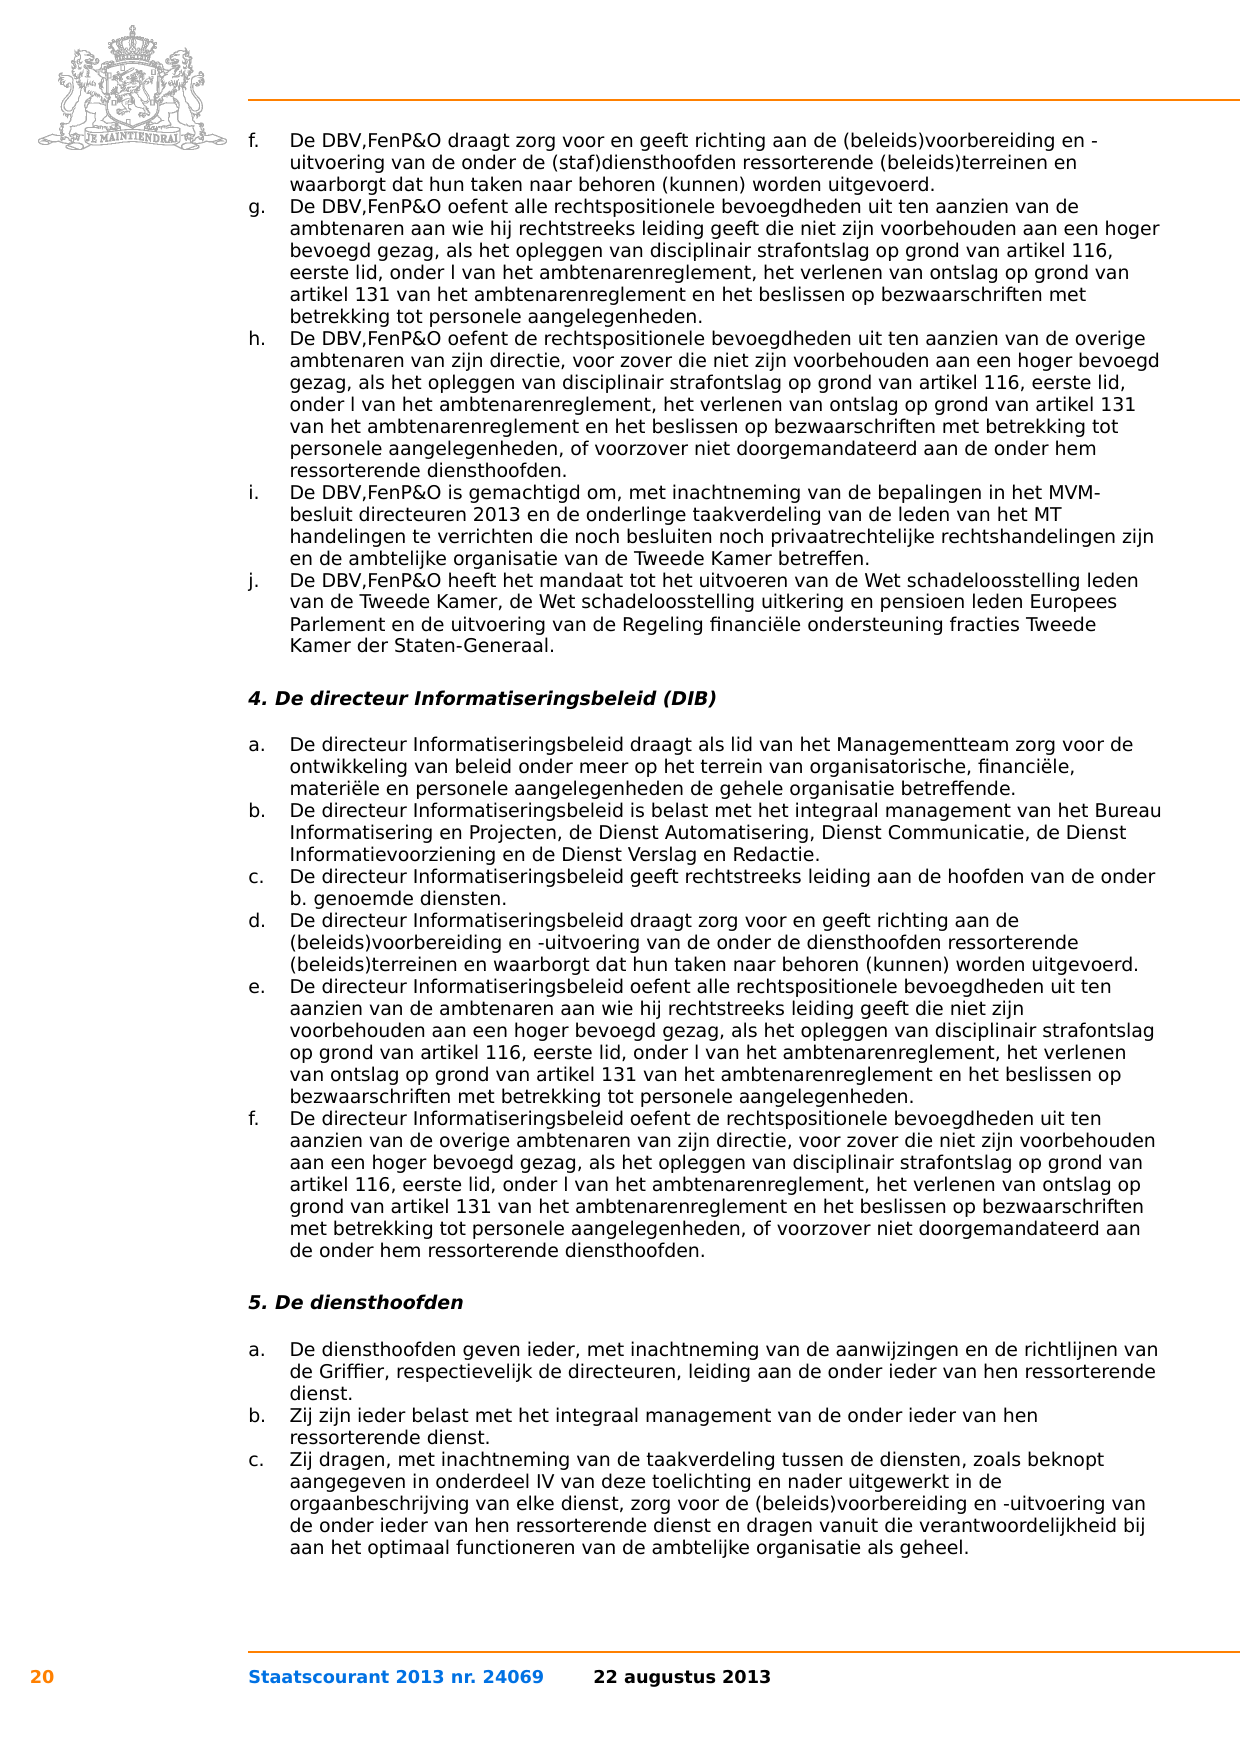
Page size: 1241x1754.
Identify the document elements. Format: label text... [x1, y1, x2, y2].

text b. De directeur Informatiseringsbeleid is belast met het integraal management van het Bureau Informatisering en Projecten, de Dienst Automatisering, Dienst Communicatie, de Dienst Informatievoorziening en de Dienst Verslag en Redactie. [248, 800, 1163, 866]
text j. De DBV,FenP&O heeft het mandaat tot het uitvoeren van de Wet schadeloosstelling leden van de Tweede Kamer, de Wet schadeloosstelling uitkering en pensioen leden Europees Parlement en de uitvoering van de Regeling financiële ondersteuning fracties Tweede Kamer der Staten-Generaal. [248, 569, 1163, 657]
text g. De DBV,FenP&O oefent alle rechtspositionele bevoegdheden uit ten aanzien van de ambtenaren aan wie hij rechtstreeks leiding geeft die niet zijn voorbehouden aan een hoger bevoegd gezag, als het opleggen van disciplinair strafontslag op grond van artikel 116, eerste lid, onder l van het ambtenarenreglement, het verlenen van ontslag op grond van artikel 131 van het ambtenarenreglement en het beslissen op bezwaarschriften met betrekking tot personele aangelegenheden. [248, 196, 1163, 328]
text c. Zij dragen, met inachtneming van de taakverdeling tussen de diensten, zoals beknopt aangegeven in onderdeel IV van deze toelichting en nader uitgewerkt in de orgaanbeschrijving van elke dienst, zorg voor de (beleids)voorbereiding en -uitvoering van de onder ieder van hen ressorterende dienst en dragen vanuit die verantwoordelijkheid bij aan het optimaal functioneren van de ambtelijke organisatie als geheel. [248, 1449, 1163, 1559]
text d. De directeur Informatiseringsbeleid draagt zorg voor en geeft richting aan de (beleids)voorbereiding en -uitvoering van de onder de diensthoofden ressorterende (beleids)terreinen en waarborgt dat hun taken naar behoren (kunnen) worden uitgevoerd. [248, 910, 1163, 976]
text f. De DBV,FenP&O draagt zorg voor en geeft richting aan de (beleids)voorbereiding en -uitvoering van de onder de (staf)diensthoofden ressorterende (beleids)terreinen en waarborgt dat hun taken naar behoren (kunnen) worden uitgevoerd. [248, 130, 1163, 196]
picture [38, 25, 227, 150]
subtitle 5. De diensthoofden [248, 1292, 1163, 1314]
text a. De diensthoofden geven ieder, met inachtneming van de aanwijzingen en de richtlijnen van de Griffier, respectievelijk de directeuren, leiding aan de onder ieder van hen ressorterende dienst. [248, 1339, 1163, 1405]
text a. De directeur Informatiseringsbeleid draagt als lid van het Managementteam zorg voor de ontwikkeling van beleid onder meer op het terrein van organisatorische, financiële, materiële en personele aangelegenheden de gehele organisatie betreffende. [248, 734, 1163, 800]
text e. De directeur Informatiseringsbeleid oefent alle rechtspositionele bevoegdheden uit ten aanzien van de ambtenaren aan wie hij rechtstreeks leiding geeft die niet zijn voorbehouden aan een hoger bevoegd gezag, als het opleggen van disciplinair strafontslag op grond van artikel 116, eerste lid, onder l van het ambtenarenreglement, het verlenen van ontslag op grond van artikel 131 van het ambtenarenreglement en het beslissen op bezwaarschriften met betrekking tot personele aangelegenheden. [248, 976, 1163, 1108]
text h. De DBV,FenP&O oefent de rechtspositionele bevoegdheden uit ten aanzien van de overige ambtenaren van zijn directie, voor zover die niet zijn voorbehouden aan een hoger bevoegd gezag, als het opleggen van disciplinair strafontslag op grond van artikel 116, eerste lid, onder l van het ambtenarenreglement, het verlenen van ontslag op grond van artikel 131 van het ambtenarenreglement en het beslissen op bezwaarschriften met betrekking tot personele aangelegenheden, of voorzover niet doorgemandateerd aan de onder hem ressorterende diensthoofden. [248, 328, 1163, 482]
text f. De directeur Informatiseringsbeleid oefent de rechtspositionele bevoegdheden uit ten aanzien van de overige ambtenaren van zijn directie, voor zover die niet zijn voorbehouden aan een hoger bevoegd gezag, als het opleggen van disciplinair strafontslag op grond van artikel 116, eerste lid, onder l van het ambtenarenreglement, het verlenen van ontslag op grond van artikel 131 van het ambtenarenreglement en het beslissen op bezwaarschriften met betrekking tot personele aangelegenheden, of voorzover niet doorgemandateerd aan de onder hem ressorterende diensthoofden. [248, 1108, 1163, 1262]
text i. De DBV,FenP&O is gemachtigd om, met inachtneming van de bepalingen in het MVM-besluit directeuren 2013 en de onderlinge taakverdeling van de leden van het MT handelingen te verrichten die noch besluiten noch privaatrechtelijke rechtshandelingen zijn en de ambtelijke organisatie van de Tweede Kamer betreffen. [248, 482, 1163, 569]
text b. Zij zijn ieder belast met het integraal management van de onder ieder van hen ressorterende dienst. [248, 1405, 1163, 1449]
text c. De directeur Informatiseringsbeleid geeft rechtstreeks leiding aan de hoofden van de onder b. genoemde diensten. [248, 866, 1163, 910]
subtitle 4. De directeur Informatiseringsbeleid (DIB) [248, 687, 1163, 709]
